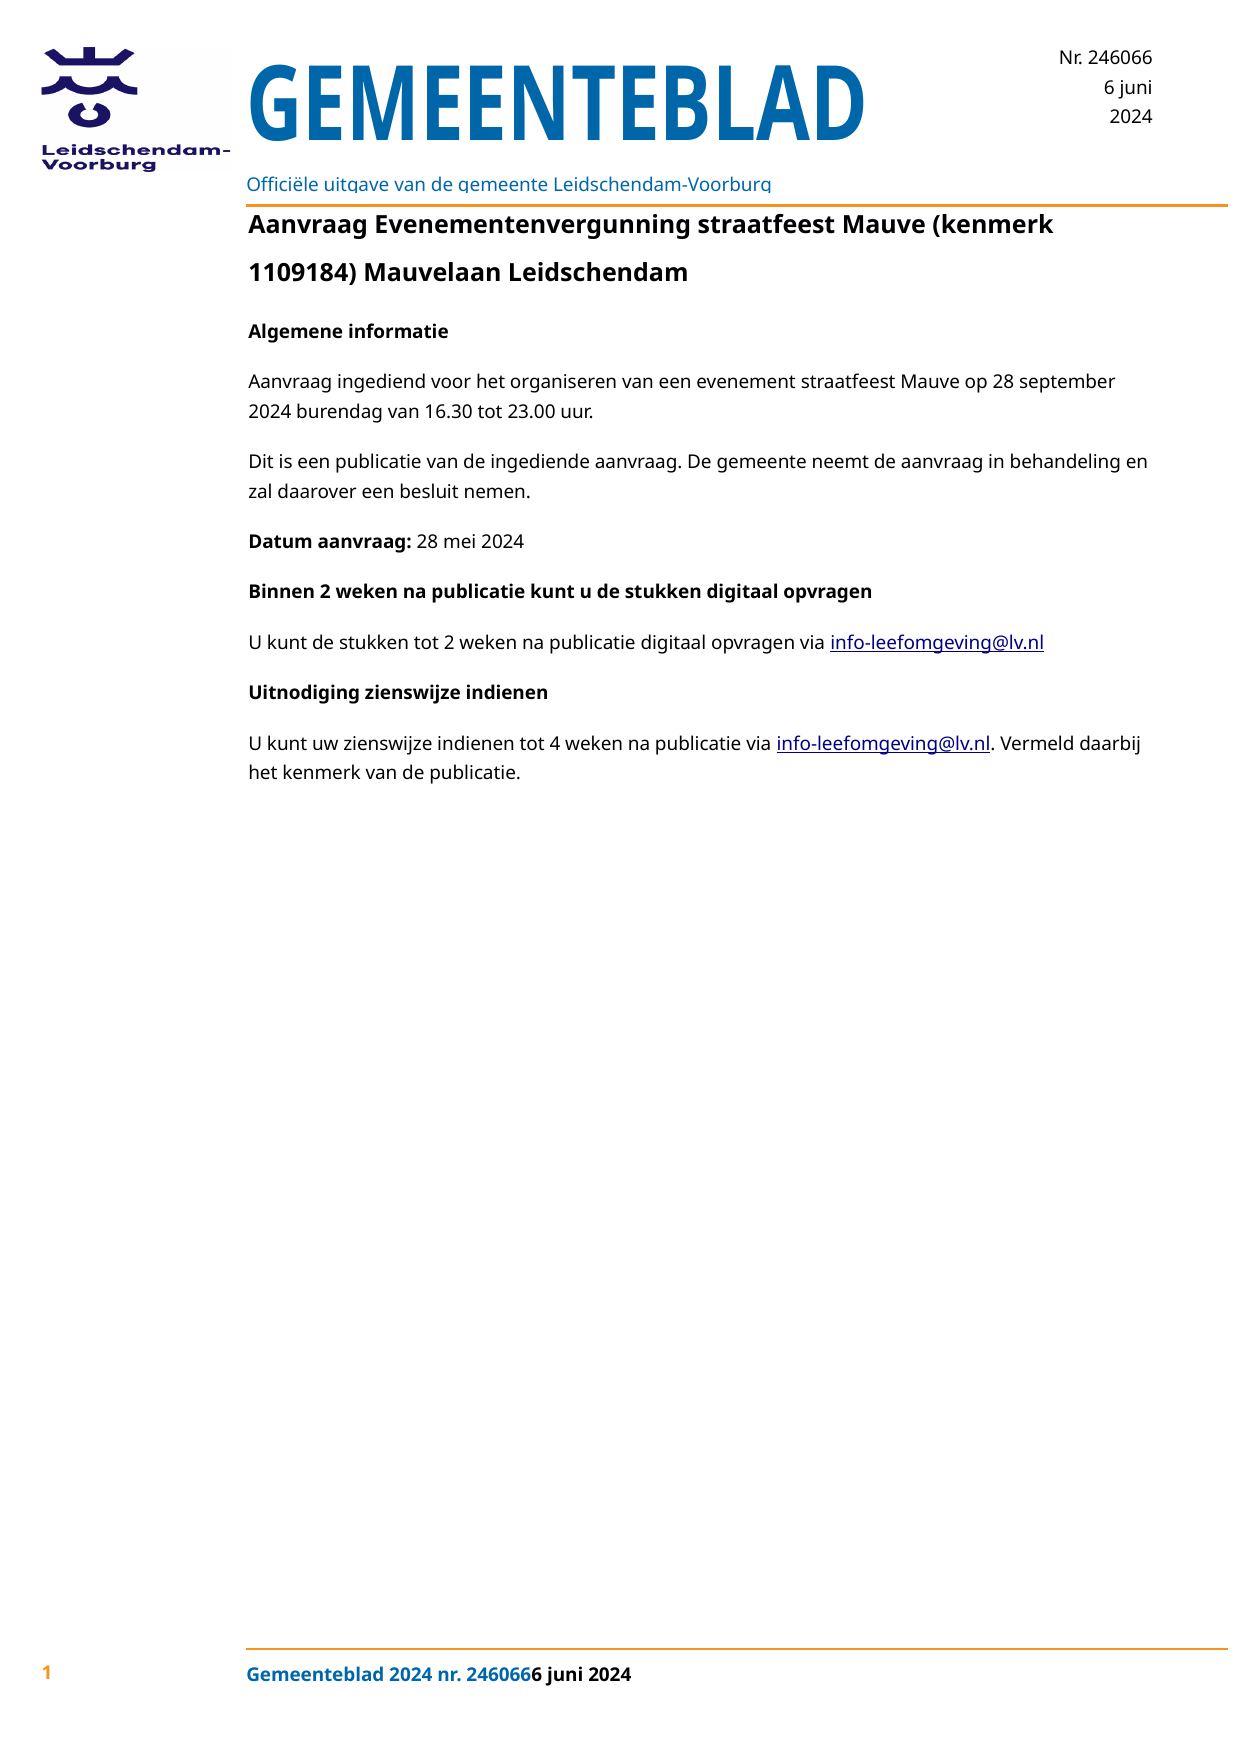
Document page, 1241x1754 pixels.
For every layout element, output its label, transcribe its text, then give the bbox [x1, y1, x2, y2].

text U kunt uw zienswijze indienen tot 4 weken na publicatie via info-leefomgeving@lv.nl. Vermeld daarbij het kenmerk van de publicatie. [248, 730, 1152, 785]
text Aanvraag Evenementenvergunning straatfeest Mauve (kenmerk 1109184) Mauvelaan Leidschendam [248, 207, 1152, 288]
text Datum aanvraag: 28 mei 2024 [248, 528, 1152, 554]
text Algemene informatie [248, 318, 1152, 344]
text Aanvraag ingediend voor het organiseren van een evenement straatfeest Mauve op 28 september 2024 burendag van 16.30 tot 23.00 uur. [248, 368, 1152, 424]
text Uitnodiging zienswijze indienen [248, 679, 1152, 705]
text U kunt de stukken tot 2 weken na publicatie digitaal opvragen via info-leefomgeving@lv.nl [248, 629, 1152, 655]
text Dit is een publicatie van de ingediende aanvraag. De gemeente neemt de aanvraag in behandeling en zal daarover een besluit nemen. [248, 448, 1152, 504]
picture [41, 47, 231, 172]
text Binnen 2 weken na publicatie kunt u de stukken digitaal opvragen [248, 579, 1152, 604]
